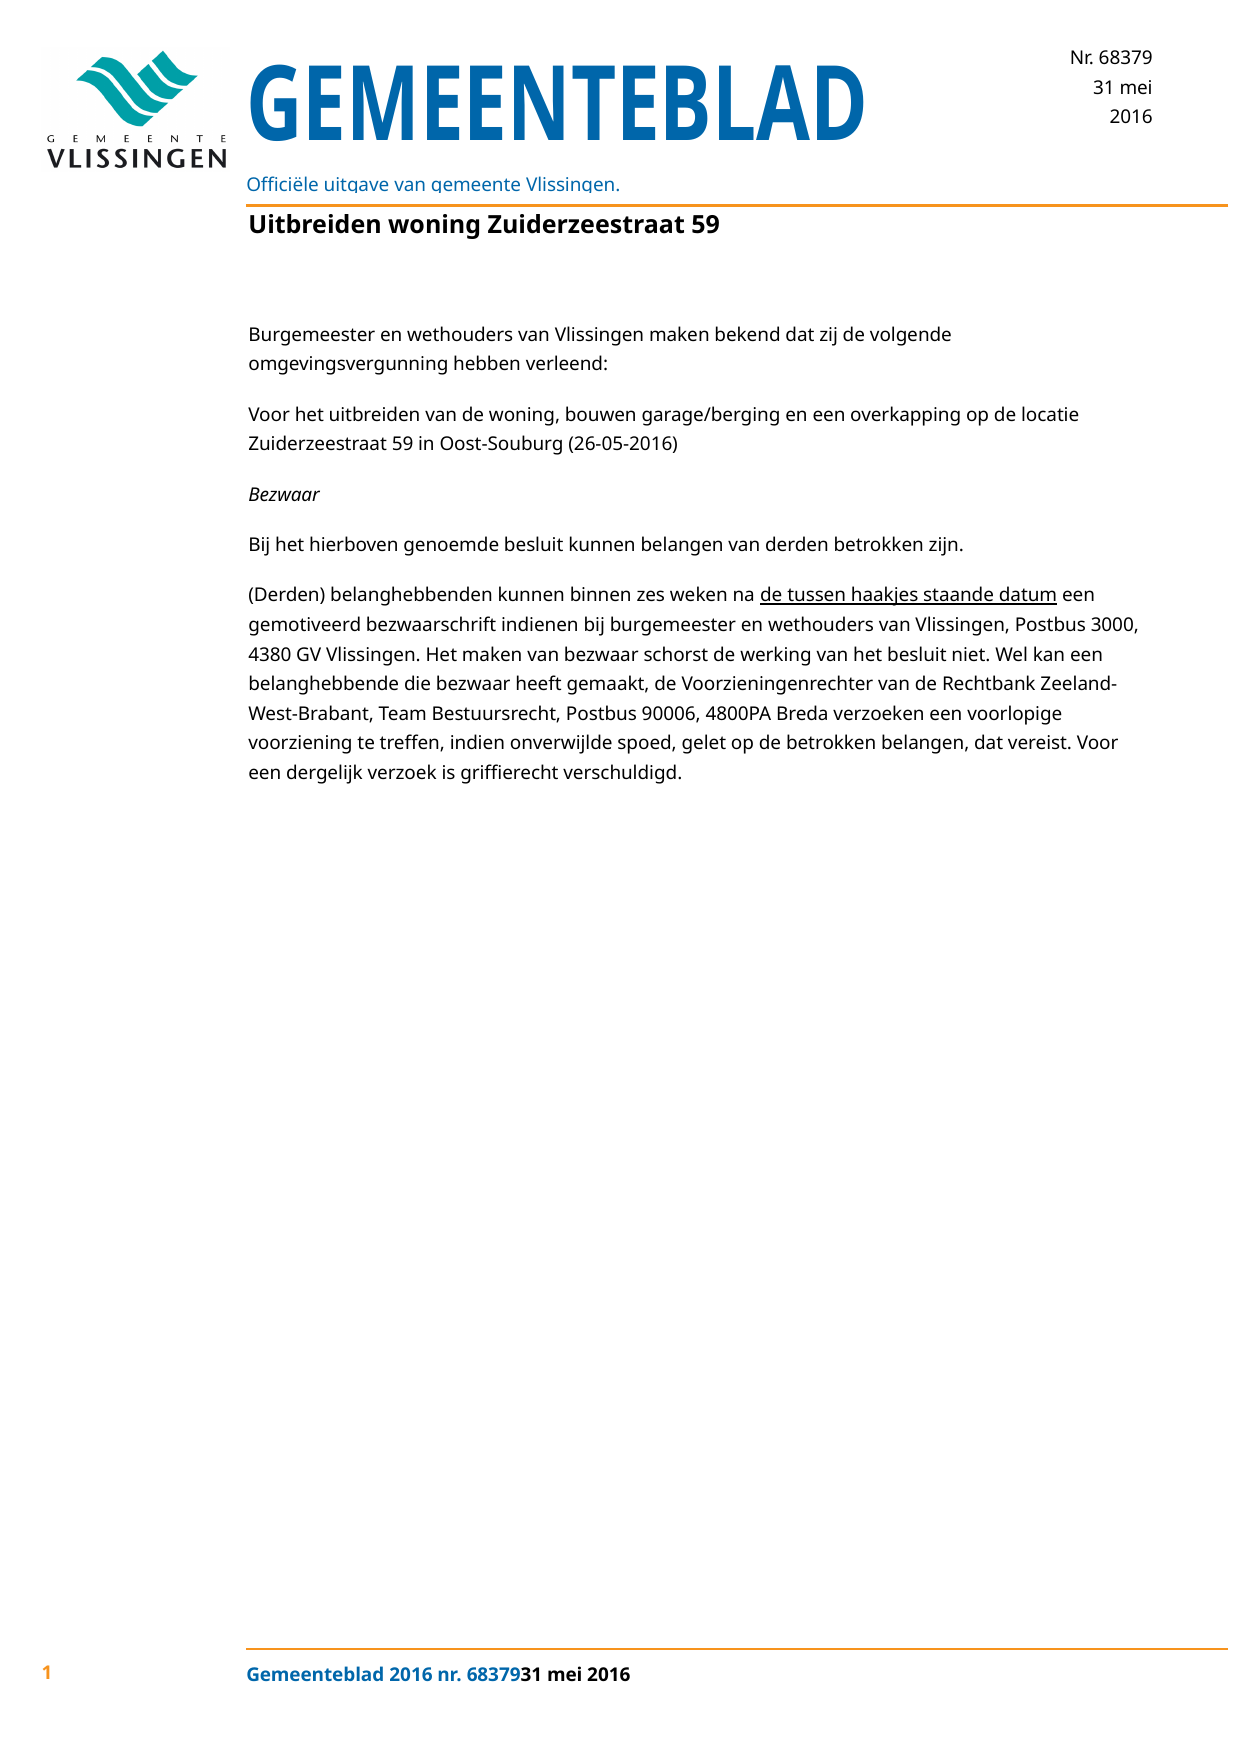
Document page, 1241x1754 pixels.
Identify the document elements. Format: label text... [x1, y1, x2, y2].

text Bij het hierboven genoemde besluit kunnen belangen van derden betrokken zijn. [248, 531, 1152, 557]
text Uitbreiden woning Zuiderzeestraat 59 [248, 207, 1152, 241]
text Bezwaar [248, 481, 1152, 506]
picture [41, 47, 231, 172]
text (Derden) belanghebbenden kunnen binnen zes weken na de tussen haakjes staande datum een gemotiveerd bezwaarschrift indienen bij burgemeester en wethouders van Vlissingen, Postbus 3000, 4380 GV Vlissingen. Het maken van bezwaar schorst de werking van het besluit niet. Wel kan een belanghebbende die bezwaar heeft gemaakt, de Voorzieningenrechter van de Rechtbank Zeeland-West-Brabant, Team Bestuursrecht, Postbus 90006, 4800PA Breda verzoeken een voorlopige voorziening te treffen, indien onverwijlde spoed, gelet op de betrokken belangen, dat vereist. Voor een dergelijk verzoek is griffierecht verschuldigd. [248, 582, 1152, 785]
text Burgemeester en wethouders van Vlissingen maken bekend dat zij de volgende omgevingsvergunning hebben verleend: [248, 321, 1152, 376]
text Voor het uitbreiden van de woning, bouwen garage/berging en een overkapping op de locatie Zuiderzeestraat 59 in Oost-Souburg (26-05-2016) [248, 401, 1152, 456]
